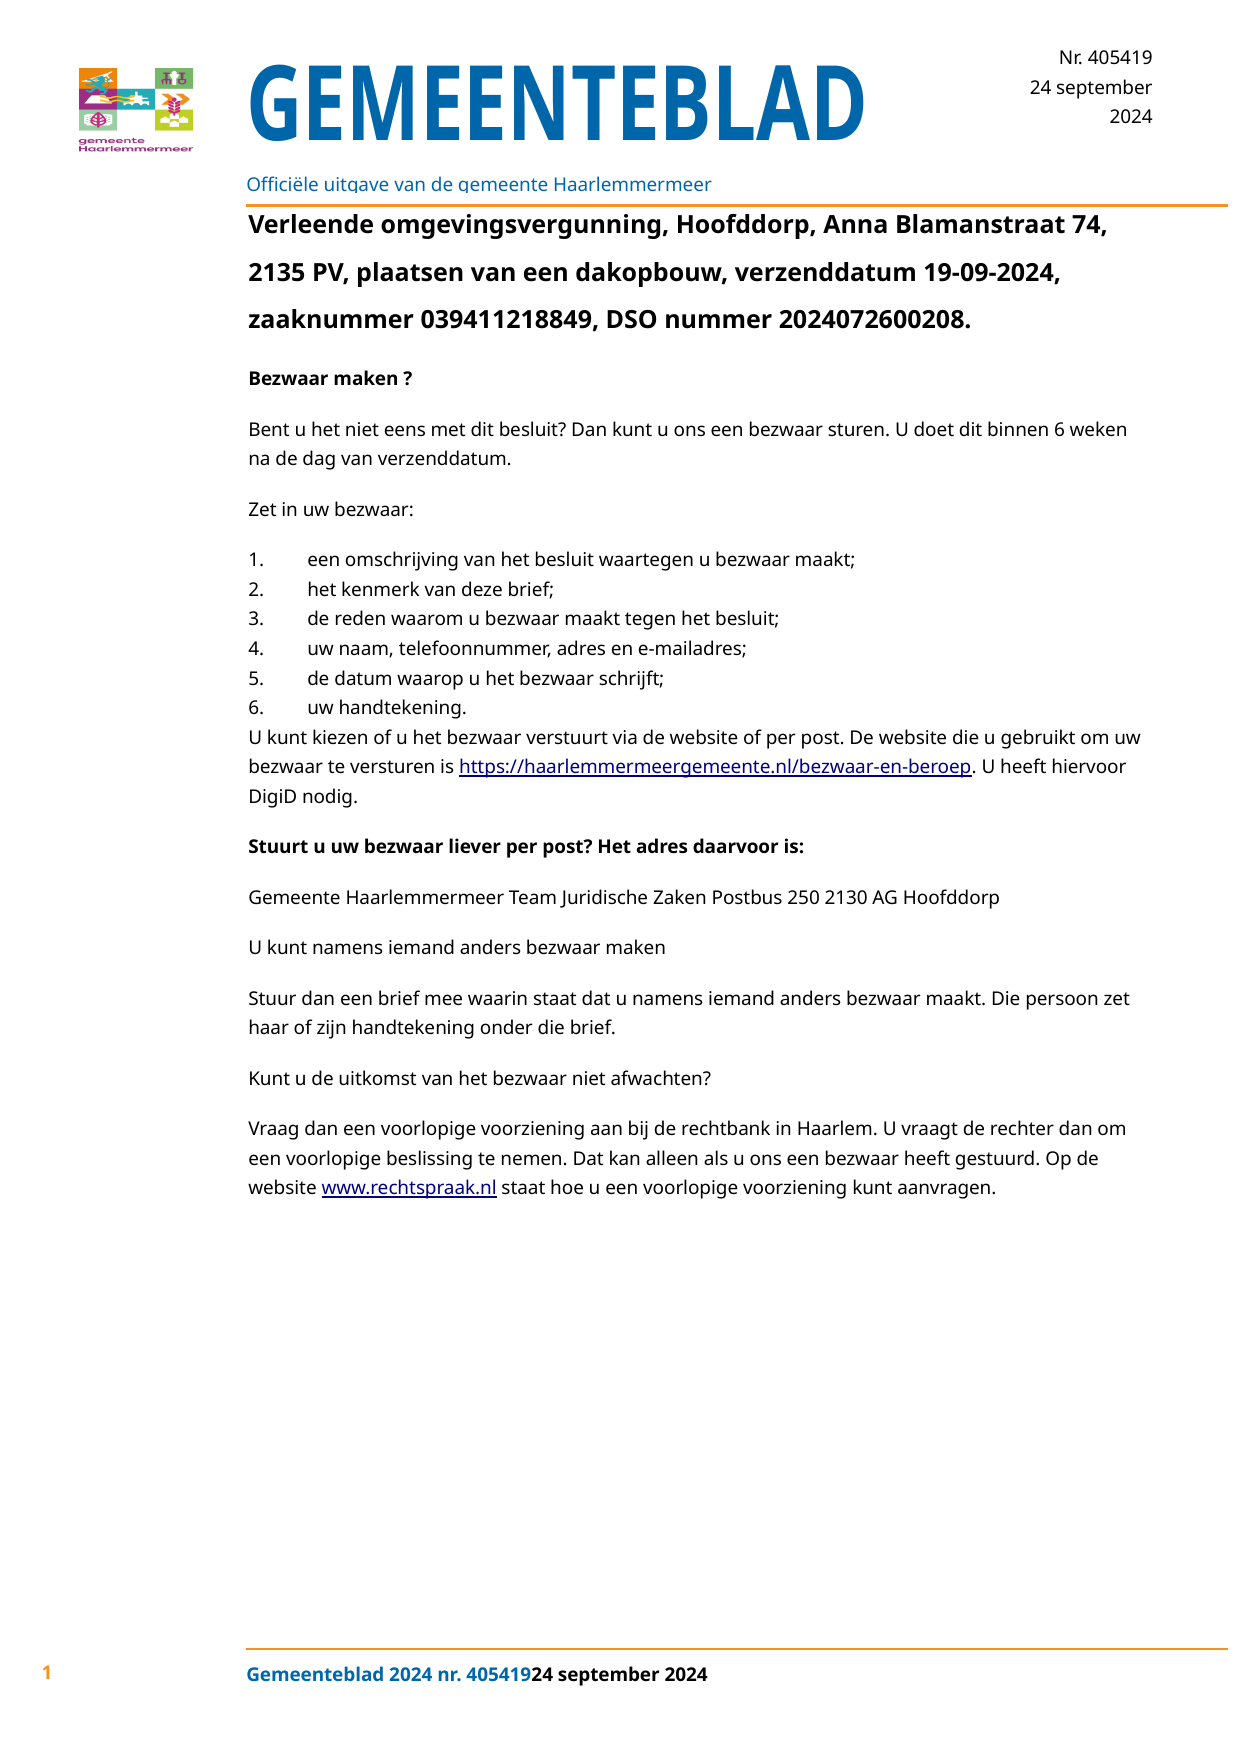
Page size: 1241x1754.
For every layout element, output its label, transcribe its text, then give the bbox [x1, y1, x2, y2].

text Vraag dan een voorlopige voorziening aan bij de rechtbank in Haarlem. U vraagt de rechter dan om een voorlopige beslissing te nemen. Dat kan alleen als u ons een bezwaar heeft gestuurd. Op de website www.rechtspraak.nl staat hoe u een voorlopige voorziening kunt aanvragen. [248, 1115, 1152, 1200]
list de reden waarom u bezwaar maakt tegen het besluit; [248, 606, 1152, 631]
list het kenmerk van deze brief; [248, 576, 1152, 602]
text U kunt kiezen of u het bezwaar verstuurt via de website of per post. De website die u gebruikt om uw bezwaar te versturen is https://haarlemmermeergemeente.nl/bezwaar-en-beroep. U heeft hiervoor DigiD nodig. [248, 724, 1152, 809]
text Gemeente Haarlemmermeer Team Juridische Zaken Postbus 250 2130 AG Hoofddorp [248, 884, 1152, 909]
list uw handtekening. [248, 694, 1152, 720]
text Stuurt u uw bezwaar liever per post? Het adres daarvoor is: [248, 833, 1152, 859]
text Verleende omgevingsvergunning, Hoofddorp, Anna Blamanstraat 74, 2135 PV, plaatsen van een dakopbouw, verzenddatum 19-09-2024, zaaknummer 039411218849, DSO nummer 2024072600208. [248, 207, 1152, 336]
picture [41, 47, 231, 172]
text Bezwaar maken ? [248, 366, 1152, 391]
text U kunt namens iemand anders bezwaar maken [248, 934, 1152, 960]
text Zet in uw bezwaar: [248, 496, 1152, 522]
list de datum waarop u het bezwaar schrijft; [248, 665, 1152, 690]
list een omschrijving van het besluit waartegen u bezwaar maakt; [248, 546, 1152, 572]
text Stuur dan een brief mee waarin staat dat u namens iemand anders bezwaar maakt. Die persoon zet haar of zijn handtekening onder die brief. [248, 985, 1152, 1040]
text Kunt u de uitkomst van het bezwaar niet afwachten? [248, 1065, 1152, 1090]
list uw naam, telefoonnummer, adres en e-mailadres; [248, 635, 1152, 661]
text Bent u het niet eens met dit besluit? Dan kunt u ons een bezwaar sturen. U doet dit binnen 6 weken na de dag van verzenddatum. [248, 416, 1152, 471]
